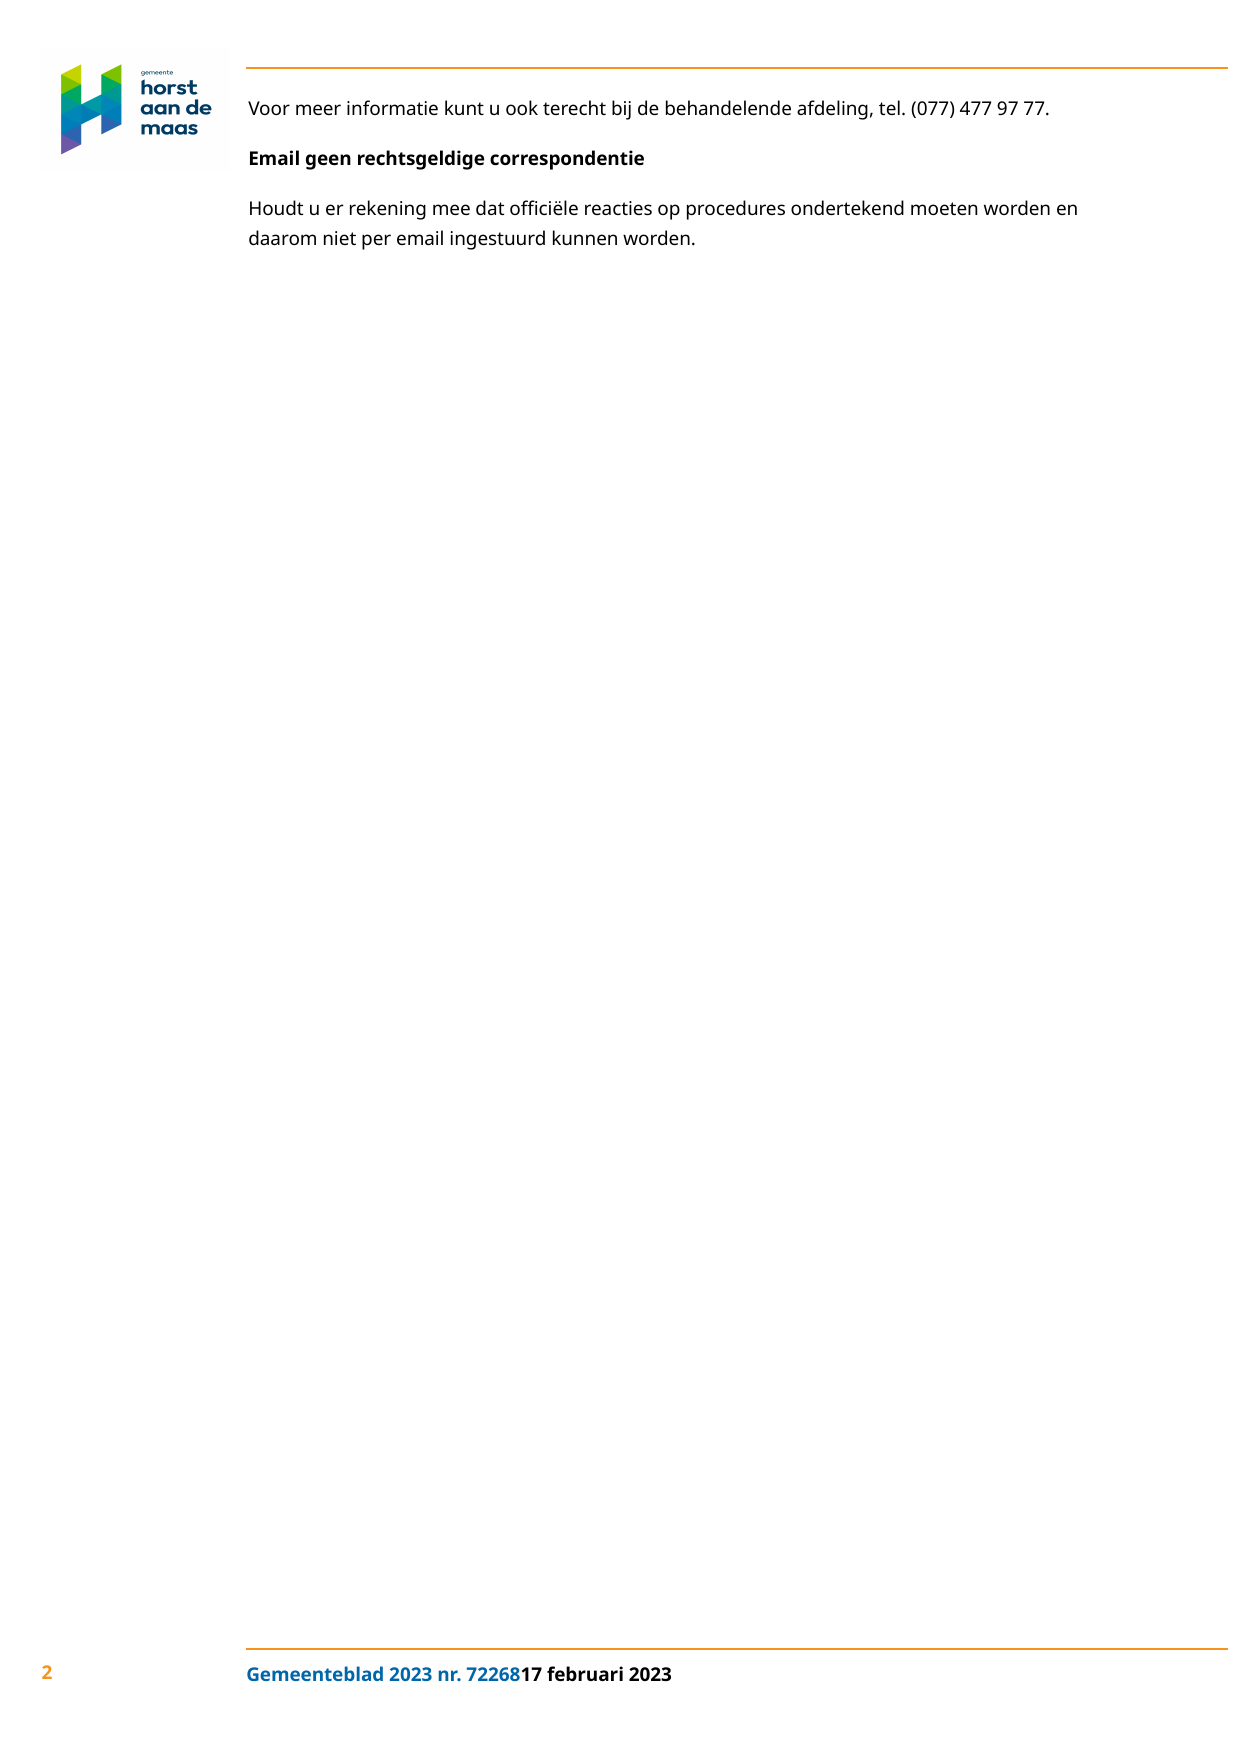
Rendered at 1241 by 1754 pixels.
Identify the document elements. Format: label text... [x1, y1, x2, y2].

picture [41, 47, 231, 172]
text Houdt u er rekening mee dat officiële reacties op procedures ondertekend moeten worden en daarom niet per email ingestuurd kunnen worden. [248, 196, 1152, 251]
text Email geen rechtsgeldige correspondentie [248, 145, 1152, 171]
text Voor meer informatie kunt u ook terecht bij de behandelende afdeling, tel. (077) 477 97 77. [248, 95, 1152, 121]
